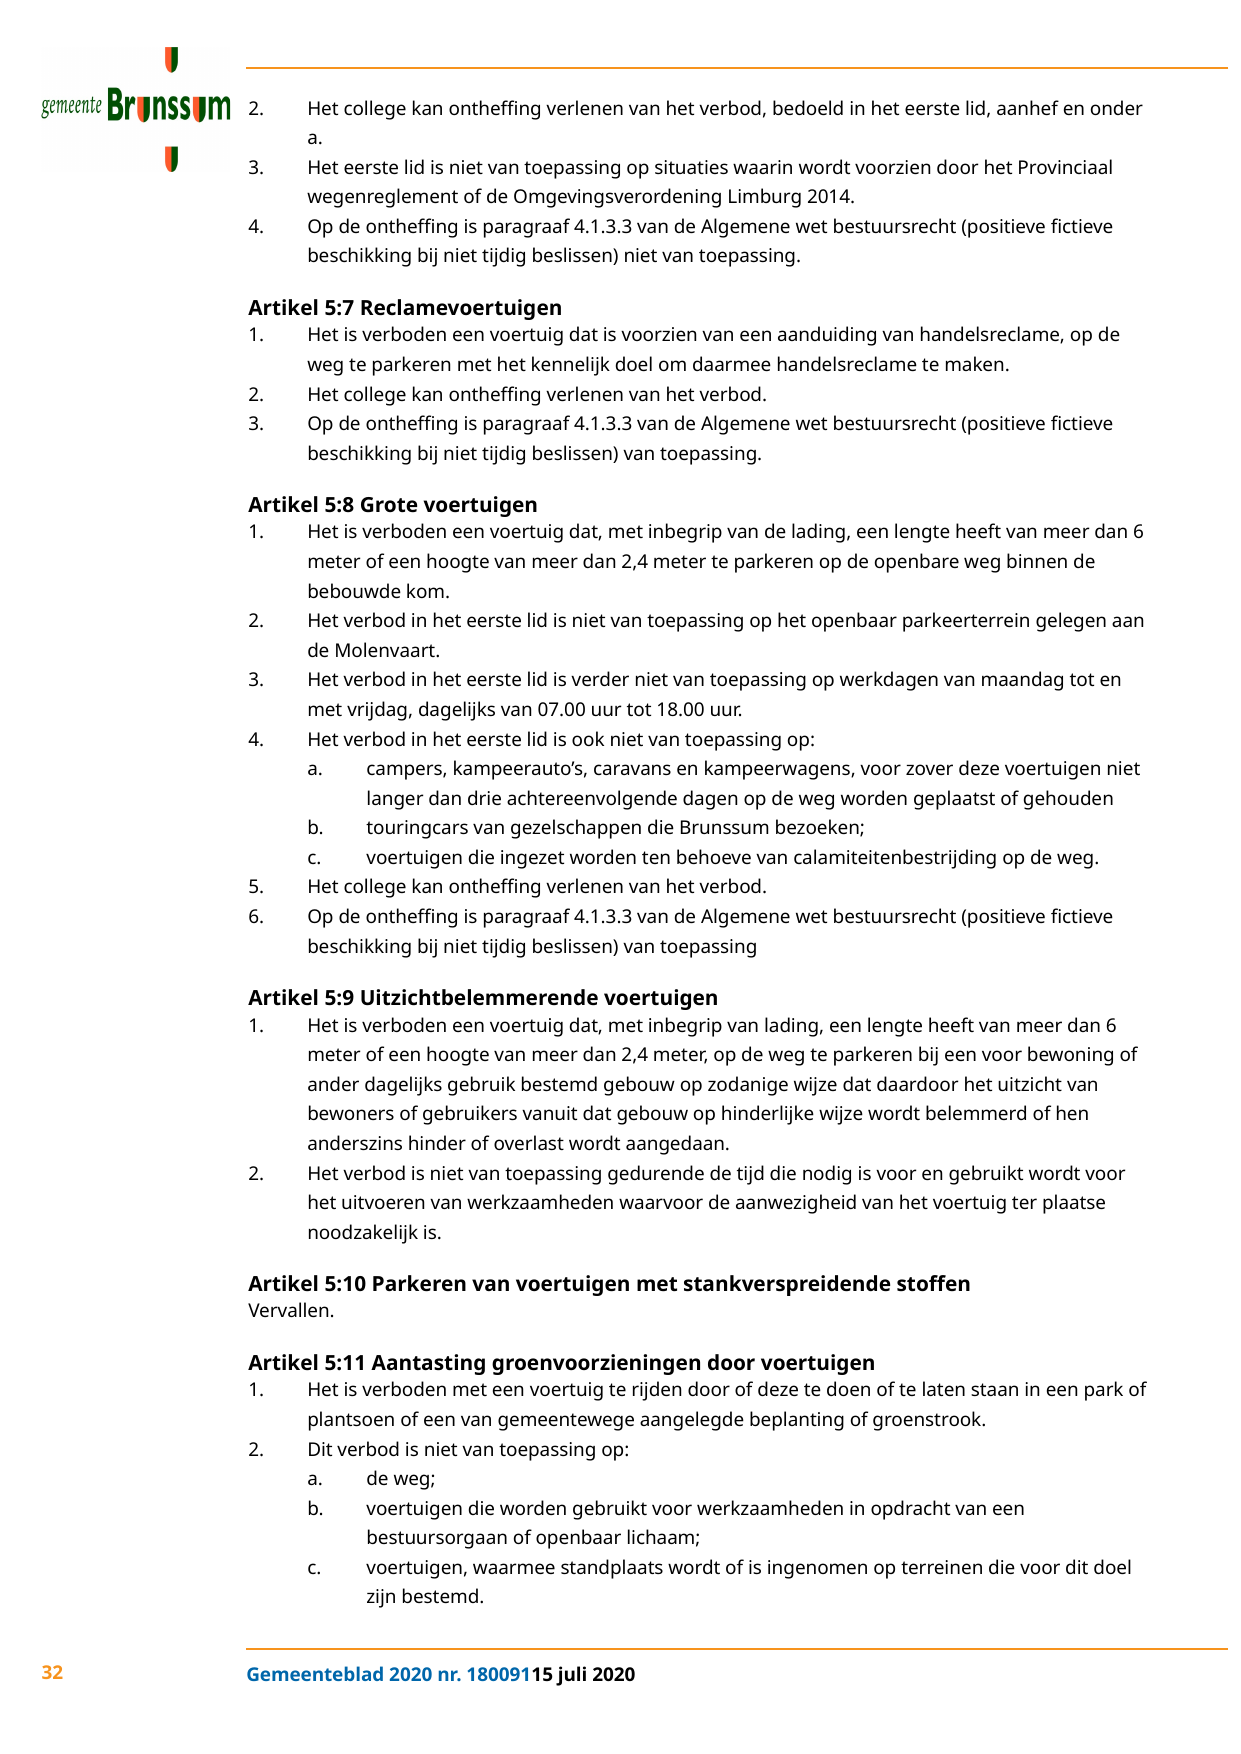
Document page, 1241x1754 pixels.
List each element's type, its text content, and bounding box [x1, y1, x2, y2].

list voertuigen die ingezet worden ten behoeve van calamiteitenbestrijding op de weg. [307, 844, 1152, 870]
list campers, kampeerauto’s, caravans en kampeerwagens, voor zover deze voertuigen niet langer dan drie achtereenvolgende dagen op de weg worden geplaatst of gehouden [307, 755, 1152, 811]
list Het eerste lid is niet van toepassing op situaties waarin wordt voorzien door het Provinciaal wegenreglement of de Omgevingsverordening Limburg 2014. [248, 154, 1152, 209]
text Artikel 5:10 Parkeren van voertuigen met stankverspreidende stoffen [248, 1269, 1152, 1298]
list Het college kan ontheffing verlenen van het verbod. [248, 874, 1152, 899]
text Artikel 5:9 Uitzichtbelemmerende voertuigen [248, 983, 1152, 1012]
text Vervallen. [248, 1298, 1152, 1323]
list Het is verboden met een voertuig te rijden door of deze te doen of te laten staan in een park of plantsoen of een van gemeentewege aangelegde beplanting of groenstrook. [248, 1377, 1152, 1432]
list touringcars van gezelschappen die Brunssum bezoeken; [307, 814, 1152, 840]
list Het college kan ontheffing verlenen van het verbod, bedoeld in het eerste lid, aanhef en onder a. [248, 95, 1152, 150]
list voertuigen, waarmee standplaats wordt of is ingenomen op terreinen die voor dit doel zijn bestemd. [307, 1554, 1152, 1609]
list Het verbod is niet van toepassing gedurende de tijd die nodig is voor en gebruikt wordt voor het uitvoeren van werkzaamheden waarvoor de aanwezigheid van het voertuig ter plaatse noodzakelijk is. [248, 1160, 1152, 1244]
list Het verbod in het eerste lid is niet van toepassing op het openbaar parkeerterrein gelegen aan de Molenvaart. [248, 607, 1152, 663]
list Op de ontheffing is paragraaf 4.1.3.3 van de Algemene wet bestuursrecht (positieve fictieve beschikking bij niet tijdig beslissen) niet van toepassing. [248, 213, 1152, 268]
picture [41, 47, 231, 172]
text Artikel 5:7 Reclamevoertuigen [248, 293, 1152, 322]
list Dit verbod is niet van toepassing op: [248, 1436, 1152, 1461]
list Het college kan ontheffing verlenen van het verbod. [248, 381, 1152, 406]
list voertuigen die worden gebruikt voor werkzaamheden in opdracht van een bestuursorgaan of openbaar lichaam; [307, 1495, 1152, 1550]
list de weg; [307, 1465, 1152, 1491]
list Op de ontheffing is paragraaf 4.1.3.3 van de Algemene wet bestuursrecht (positieve fictieve beschikking bij niet tijdig beslissen) van toepassing [248, 903, 1152, 959]
text Artikel 5:11 Aantasting groenvoorzieningen door voertuigen [248, 1348, 1152, 1377]
list Het is verboden een voertuig dat, met inbegrip van de lading, een lengte heeft van meer dan 6 meter of een hoogte van meer dan 2,4 meter te parkeren op de openbare weg binnen de bebouwde kom. [248, 519, 1152, 604]
list Het is verboden een voertuig dat, met inbegrip van lading, een lengte heeft van meer dan 6 meter of een hoogte van meer dan 2,4 meter, op de weg te parkeren bij een voor bewoning of ander dagelijks gebruik bestemd gebouw op zodanige wijze dat daardoor het uitzicht van bewoners of gebruikers vanuit dat gebouw op hinderlijke wijze wordt belemmerd of hen anderszins hinder of overlast wordt aangedaan. [248, 1012, 1152, 1156]
text Artikel 5:8 Grote voertuigen [248, 490, 1152, 519]
list Het verbod in het eerste lid is ook niet van toepassing op: [248, 726, 1152, 752]
list Op de ontheffing is paragraaf 4.1.3.3 van de Algemene wet bestuursrecht (positieve fictieve beschikking bij niet tijdig beslissen) van toepassing. [248, 410, 1152, 466]
list Het is verboden een voertuig dat is voorzien van een aanduiding van handelsreclame, op de weg te parkeren met het kennelijk doel om daarmee handelsreclame te maken. [248, 322, 1152, 377]
list Het verbod in het eerste lid is verder niet van toepassing op werkdagen van maandag tot en met vrijdag, dagelijks van 07.00 uur tot 18.00 uur. [248, 667, 1152, 722]
